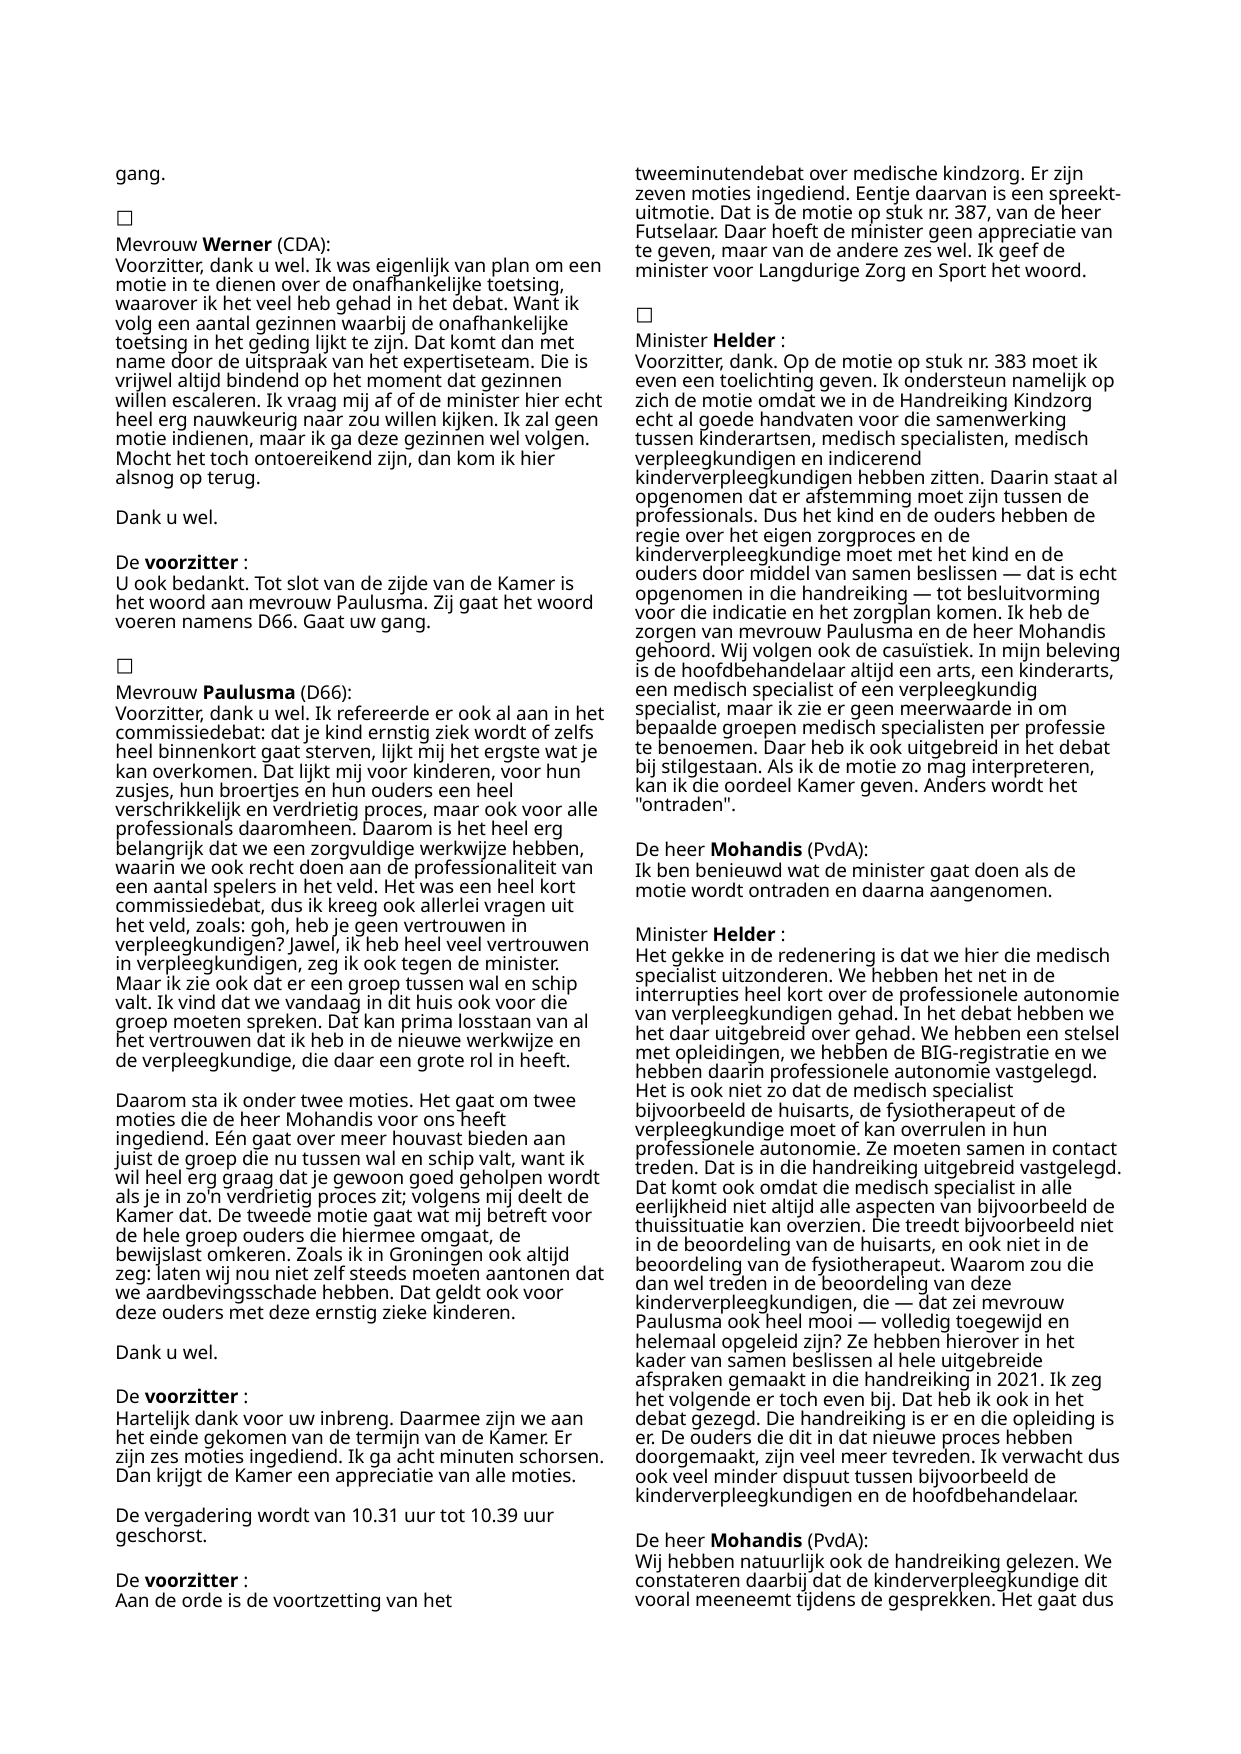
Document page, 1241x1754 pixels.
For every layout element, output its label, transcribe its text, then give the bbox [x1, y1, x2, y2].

text Voorzitter, dank. Op de motie op stuk nr. 383 moet ik even een toelichting geven. Ik ondersteun namelijk op zich de motie omdat we in de Handreiking Kindzorg echt al goede handvaten voor die samenwerking tussen kinderartsen, medisch specialisten, medisch verpleegkundigen en indicerend kinderverpleegkundigen hebben zitten. Daarin staat al opgenomen dat er afstemming moet zijn tussen de professionals. Dus het kind en de ouders hebben de regie over het eigen zorgproces en de kinderverpleegkundige moet met het kind en de ouders door middel van samen beslissen — dat is echt opgenomen in die handreiking — tot besluitvorming voor die indicatie en het zorgplan komen. Ik heb de zorgen van mevrouw Paulusma en de heer Mohandis gehoord. Wij volgen ook de casuïstiek. In mijn beleving is de hoofdbehandelaar altijd een arts, een kinderarts, een medisch specialist of een verpleegkundig specialist, maar ik zie er geen meerwaarde in om bepaalde groepen medisch specialisten per professie te benoemen. Daar heb ik ook uitgebreid in het debat bij stilgestaan. Als ik de motie zo mag interpreteren, kan ik die oordeel Kamer geven. Anders wordt het "ontraden". [635, 353, 1125, 816]
text De heer Mohandis (PvdA): [635, 1527, 1125, 1553]
text Dank u wel. [115, 509, 605, 528]
text Aan de orde is de voortzetting van het [115, 1592, 605, 1612]
text Mevrouw Paulusma (D66): [115, 679, 605, 705]
text U ook bedankt. Tot slot van de zijde van de Kamer is het woord aan mevrouw Paulusma. Zij gaat het woord voeren namens D66. Gaat uw gang. [115, 575, 605, 632]
text Wij hebben natuurlijk ook de handreiking gelezen. We constateren daarbij dat de kinderverpleegkundige dit vooral meeneemt tijdens de gesprekken. Het gaat dus [635, 1553, 1125, 1611]
text De voorzitter : [115, 1567, 605, 1592]
text ⬜ [635, 302, 1125, 327]
text ⬜ [115, 653, 605, 679]
text De voorzitter : [115, 549, 605, 575]
text De vergadering wordt van 10.31 uur tot 10.39 uur geschorst. [115, 1507, 605, 1546]
text tweeminutendebat over medische kindzorg. Er zijn zeven moties ingediend. Eentje daarvan is een spreekt-uitmotie. Dat is de motie op stuk nr. 387, van de heer Futselaar. Daar hoeft de minister geen appreciatie van te geven, maar van de andere zes wel. Ik geef de minister voor Langdurige Zorg en Sport het woord. [635, 165, 1125, 281]
text gang. [115, 165, 605, 184]
text Minister Helder : [635, 922, 1125, 947]
text Mevrouw Werner (CDA): [115, 231, 605, 257]
text Hartelijk dank voor uw inbreng. Daarmee zijn we aan het einde gekomen van de termijn van de Kamer. Er zijn zes moties ingediend. Ik ga acht minuten schorsen. Dan krijgt de Kamer een appreciatie van alle moties. [115, 1409, 605, 1487]
text Voorzitter, dank u wel. Ik was eigenlijk van plan om een motie in te dienen over de onafhankelijke toetsing, waarover ik het veel heb gehad in het debat. Want ik volg een aantal gezinnen waarbij de onafhankelijke toetsing in het geding lijkt te zijn. Dat komt dan met name door de uitspraak van het expertiseteam. Die is vrijwel altijd bindend op het moment dat gezinnen willen escaleren. Ik vraag mij af of de minister hier echt heel erg nauwkeurig naar zou willen kijken. Ik zal geen motie indienen, maar ik ga deze gezinnen wel volgen. Mocht het toch ontoereikend zijn, dan kom ik hier alsnog op terug. [115, 257, 605, 488]
text De heer Mohandis (PvdA): [635, 837, 1125, 862]
text Het gekke in de redenering is dat we hier die medisch specialist uitzonderen. We hebben het net in de interrupties heel kort over de professionele autonomie van verpleegkundigen gehad. In het debat hebben we het daar uitgebreid over gehad. We hebben een stelsel met opleidingen, we hebben de BIG-registratie en we hebben daarin professionele autonomie vastgelegd. Het is ook niet zo dat de medisch specialist bijvoorbeeld de huisarts, de fysiotherapeut of de verpleegkundige moet of kan overrulen in hun professionele autonomie. Ze moeten samen in contact treden. Dat is in die handreiking uitgebreid vastgelegd. Dat komt ook omdat die medisch specialist in alle eerlijkheid niet altijd alle aspecten van bijvoorbeeld de thuissituatie kan overzien. Die treedt bijvoorbeeld niet in de beoordeling van de huisarts, en ook niet in de beoordeling van de fysiotherapeut. Waarom zou die dan wel treden in de beoordeling van deze kinderverpleegkundigen, die — dat zei mevrouw Paulusma ook heel mooi — volledig toegewijd en helemaal opgeleid zijn? Ze hebben hierover in het kader van samen beslissen al hele uitgebreide afspraken gemaakt in die handreiking in 2021. Ik zeg het volgende er toch even bij. Dat heb ik ook in het debat gezegd. Die handreiking is er en die opleiding is er. De ouders die dit in dat nieuwe proces hebben doorgemaakt, zijn veel meer tevreden. Ik verwacht dus ook veel minder dispuut tussen bijvoorbeeld de kinderverpleegkundigen en de hoofdbehandelaar. [635, 947, 1125, 1506]
text Dank u wel. [115, 1344, 605, 1363]
text Minister Helder : [635, 327, 1125, 353]
text ⬜ [115, 205, 605, 231]
text De voorzitter : [115, 1384, 605, 1409]
text Voorzitter, dank u wel. Ik refereerde er ook al aan in het commissiedebat: dat je kind ernstig ziek wordt of zelfs heel binnenkort gaat sterven, lijkt mij het ergste wat je kan overkomen. Dat lijkt mij voor kinderen, voor hun zusjes, hun broertjes en hun ouders een heel verschrikkelijk en verdrietig proces, maar ook voor alle professionals daaromheen. Daarom is het heel erg belangrijk dat we een zorgvuldige werkwijze hebben, waarin we ook recht doen aan de professionaliteit van een aantal spelers in het veld. Het was een heel kort commissiedebat, dus ik kreeg ook allerlei vragen uit het veld, zoals: goh, heb je geen vertrouwen in verpleegkundigen? Jawel, ik heb heel veel vertrouwen in verpleegkundigen, zeg ik ook tegen de minister. Maar ik zie ook dat er een groep tussen wal en schip valt. Ik vind dat we vandaag in dit huis ook voor die groep moeten spreken. Dat kan prima losstaan van al het vertrouwen dat ik heb in de nieuwe werkwijze en de verpleegkundige, die daar een grote rol in heeft. [115, 705, 605, 1071]
text Ik ben benieuwd wat de minister gaat doen als de motie wordt ontraden en daarna aangenomen. [635, 862, 1125, 901]
text Daarom sta ik onder twee moties. Het gaat om twee moties die de heer Mohandis voor ons heeft ingediend. Eén gaat over meer houvast bieden aan juist de groep die nu tussen wal en schip valt, want ik wil heel erg graag dat je gewoon goed geholpen wordt als je in zo'n verdrietig proces zit; volgens mij deelt de Kamer dat. De tweede motie gaat wat mij betreft voor de hele groep ouders die hiermee omgaat, de bewijslast omkeren. Zoals ik in Groningen ook altijd zeg: laten wij nou niet zelf steeds moeten aantonen dat we aardbevingsschade hebben. Dat geldt ook voor deze ouders met deze ernstig zieke kinderen. [115, 1092, 605, 1323]
